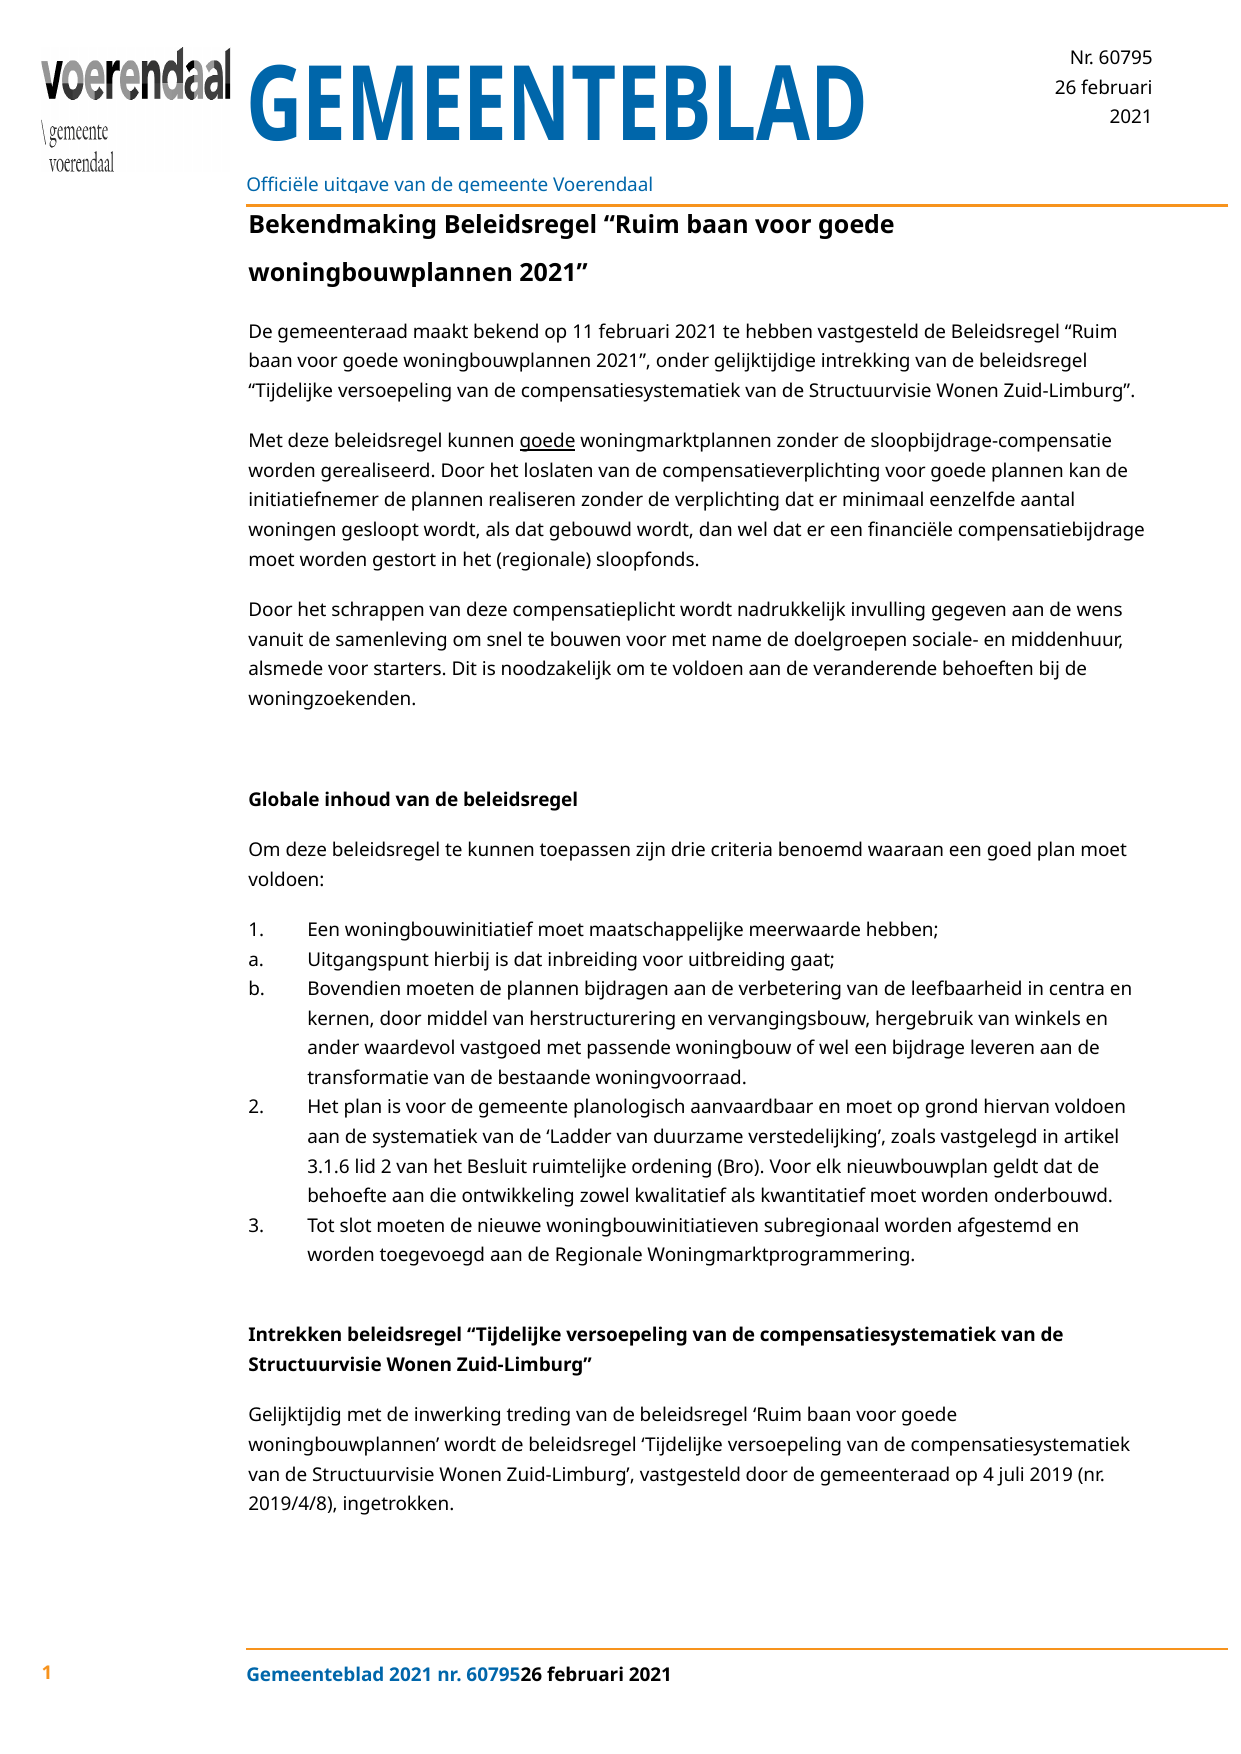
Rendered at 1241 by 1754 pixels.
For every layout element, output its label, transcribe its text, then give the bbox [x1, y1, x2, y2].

picture [41, 47, 231, 172]
text De gemeenteraad maakt bekend op 11 februari 2021 te hebben vastgesteld de Beleidsregel “Ruim baan voor goede woningbouwplannen 2021”, onder gelijktijdige intrekking van de beleidsregel “Tijdelijke versoepeling van de compensatiesystematiek van de Structuurvisie Wonen Zuid-Limburg”. [248, 318, 1152, 403]
text Om deze beleidsregel te kunnen toepassen zijn drie criteria benoemd waaraan een goed plan moet voldoen: [248, 836, 1152, 892]
list Het plan is voor de gemeente planologisch aanvaardbaar en moet op grond hiervan voldoen aan de systematiek van de ‘Ladder van duurzame verstedelijking’, zoals vastgelegd in artikel 3.1.6 lid 2 van het Besluit ruimtelijke ordening (Bro). Voor elk nieuwbouwplan geldt dat de behoefte aan die ontwikkeling zowel kwalitatief als kwantitatief moet worden onderbouwd. [248, 1094, 1152, 1208]
list Een woningbouwinitiatief moet maatschappelijke meerwaarde hebben; [248, 916, 1152, 942]
text Met deze beleidsregel kunnen goede woningmarktplannen zonder de sloopbijdrage-compensatie worden gerealiseerd. Door het loslaten van de compensatieverplichting voor goede plannen kan de initiatiefnemer de plannen realiseren zonder de verplichting dat er minimaal eenzelfde aantal woningen gesloopt wordt, als dat gebouwd wordt, dan wel dat er een financiële compensatiebijdrage moet worden gestort in het (regionale) sloopfonds. [248, 427, 1152, 572]
text Gelijktijdig met de inwerking treding van de beleidsregel ‘Ruim baan voor goede woningbouwplannen’ wordt de beleidsregel ‘Tijdelijke versoepeling van de compensatiesystematiek van de Structuurvisie Wonen Zuid-Limburg’, vastgesteld door de gemeenteraad op 4 juli 2019 (nr. 2019/4/8), ingetrokken. [248, 1402, 1152, 1516]
text Globale inhoud van de beleidsregel [248, 786, 1152, 812]
list Uitgangspunt hierbij is dat inbreiding voor uitbreiding gaat; [248, 946, 1152, 972]
text Bekendmaking Beleidsregel “Ruim baan voor goede woningbouwplannen 2021” [248, 207, 1152, 288]
text Door het schrappen van deze compensatieplicht wordt nadrukkelijk invulling gegeven aan de wens vanuit de samenleving om snel te bouwen voor met name de doelgroepen sociale- en middenhuur, alsmede voor starters. Dit is noodzakelijk om te voldoen aan de veranderende behoeften bij de woningzoekenden. [248, 596, 1152, 711]
text Intrekken beleidsregel “Tijdelijke versoepeling van de compensatiesystematiek van de Structuurvisie Wonen Zuid-Limburg” [248, 1322, 1152, 1377]
list Bovendien moeten de plannen bijdragen aan de verbetering van de leefbaarheid in centra en kernen, door middel van herstructurering en vervangingsbouw, hergebruik van winkels en ander waardevol vastgoed met passende woningbouw of wel een bijdrage leveren aan de transformatie van de bestaande woningvoorraad. [248, 975, 1152, 1090]
list Tot slot moeten de nieuwe woningbouwinitiatieven subregionaal worden afgestemd en worden toegevoegd aan de Regionale Woningmarktprogrammering. [248, 1212, 1152, 1267]
